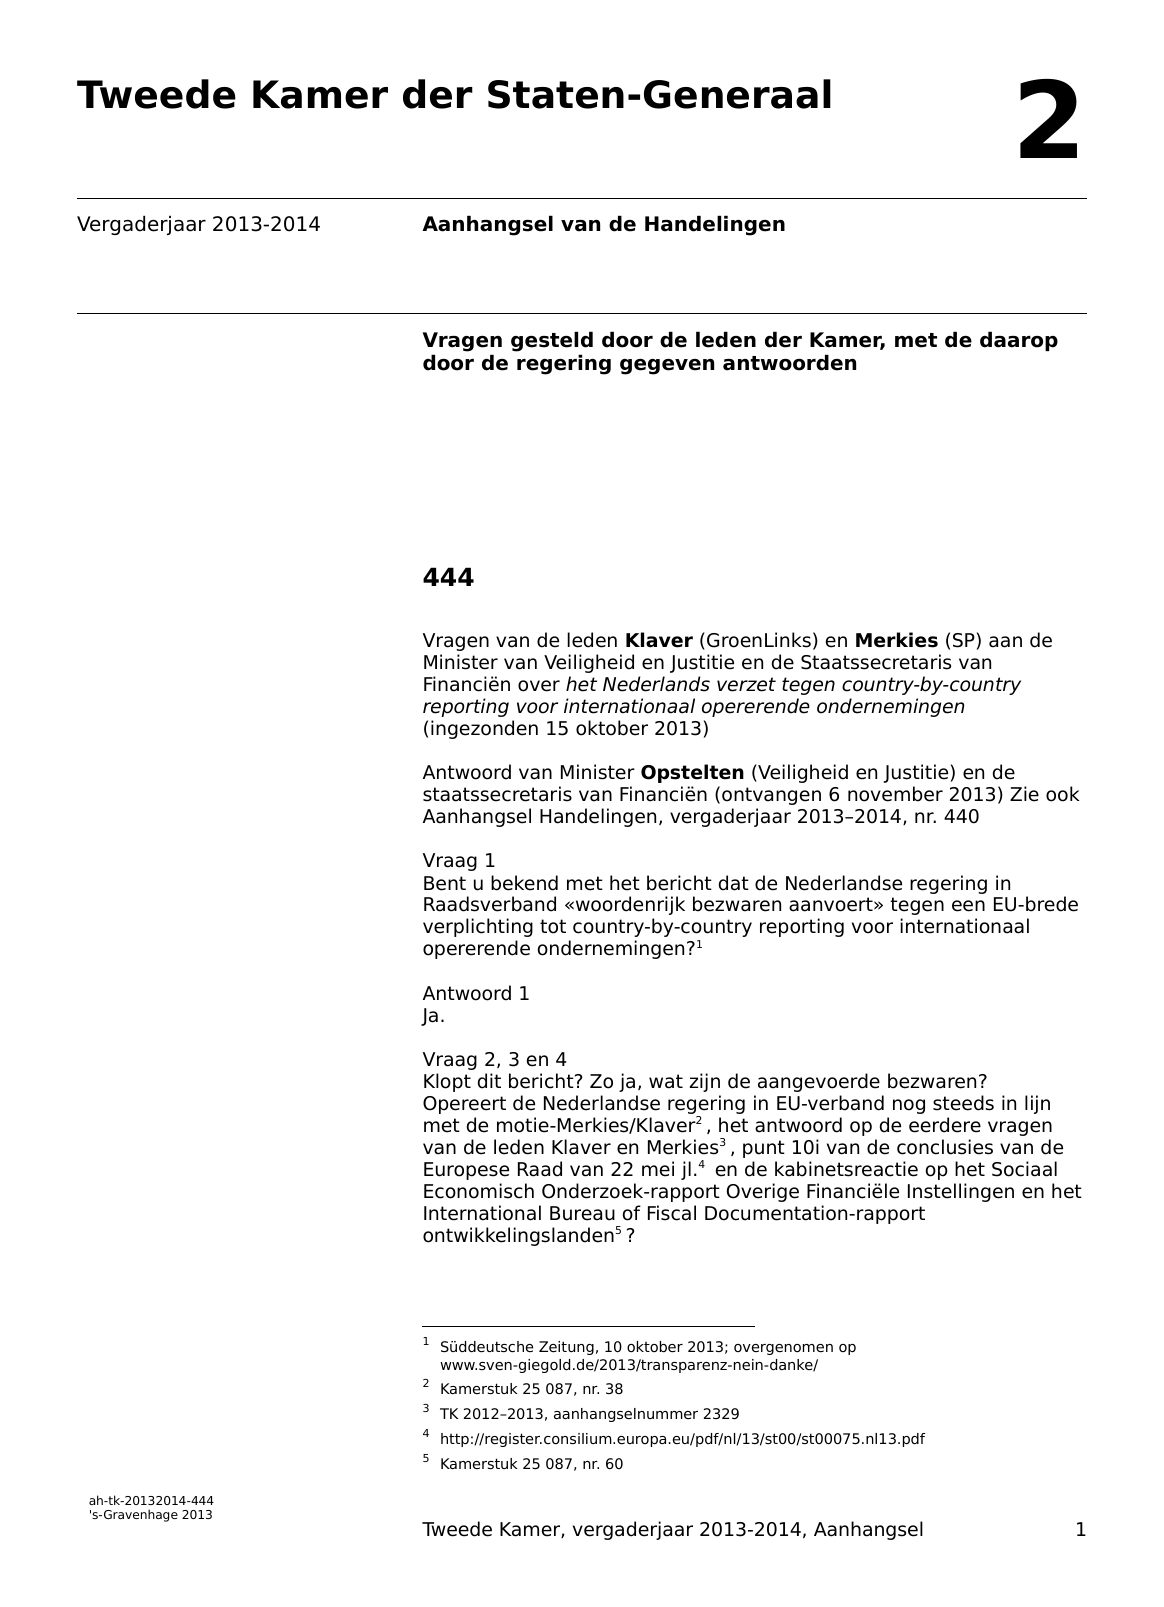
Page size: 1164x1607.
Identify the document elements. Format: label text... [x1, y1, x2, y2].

table_cell [77, 314, 422, 375]
text Kamerstuk 25 087, nr. 38 [422, 1377, 1087, 1399]
table_cell Aanhangsel van de Handelingen [422, 199, 1087, 313]
text Ja. [422, 1004, 1087, 1026]
table_header 2 [886, 59, 1087, 198]
text Opereert de Nederlandse regering in EU-verband nog steeds in lijn met de motie-Merkies/Klaver, het antwoord op de eerdere vragen van de leden Klaver en Merkies, punt 10i van de conclusies van de Europese Raad van 22 mei jl. en de kabinetsreactie op het Sociaal Economisch Onderzoek-rapport Overige Financiële Instellingen en het International Bureau of Fiscal Documentation-rapport ontwikkelingslanden? [422, 1093, 1087, 1246]
text Vragen van de leden Klaver (GroenLinks) en Merkies (SP) aan de Minister van Veiligheid en Justitie en de Staatssecretaris van Financiën over het Nederlands verzet tegen country-by-country reporting voor internationaal opererende ondernemingen (ingezonden 15 oktober 2013) [422, 630, 1087, 740]
text Vraag 1 [422, 850, 1087, 872]
text http://register.consilium.europa.eu/pdf/nl/13/st00/st00075.nl13.pdf [422, 1427, 1087, 1449]
text 's-Gravenhage 2013 [88, 1508, 323, 1522]
table_cell Vragen gesteld door de leden der Kamer, met de daarop door de regering gegeven antwoorden [422, 314, 1087, 375]
text Antwoord 1 [422, 982, 1087, 1004]
table_header Tweede Kamer der Staten-Generaal [77, 59, 886, 198]
text ah-tk-20132014-444 [88, 1494, 323, 1508]
text 444 [422, 563, 1087, 592]
text Antwoord van Minister Opstelten (Veiligheid en Justitie) en de staatssecretaris van Financiën (ontvangen 6 november 2013) Zie ook Aanhangsel Handelingen, vergaderjaar 2013–2014, nr. 440 [422, 762, 1087, 828]
text Bent u bekend met het bericht dat de Nederlandse regering in Raadsverband «woordenrijk bezwaren aanvoert» tegen een EU-brede verplichting tot country-by-country reporting voor internationaal opererende ondernemingen? [422, 872, 1087, 960]
text Kamerstuk 25 087, nr. 60 [422, 1452, 1087, 1474]
table_cell Vergaderjaar 2013-2014 [77, 199, 422, 313]
text Süddeutsche Zeitung, 10 oktober 2013; overgenomen op www.sven-giegold.de/2013/transparenz-nein-danke/ [422, 1335, 1087, 1374]
text Vraag 2, 3 en 4 [422, 1049, 1087, 1071]
text Klopt dit bericht? Zo ja, wat zijn de aangevoerde bezwaren? [422, 1071, 1087, 1093]
text TK 2012–2013, aanhangselnummer 2329 [422, 1402, 1087, 1424]
